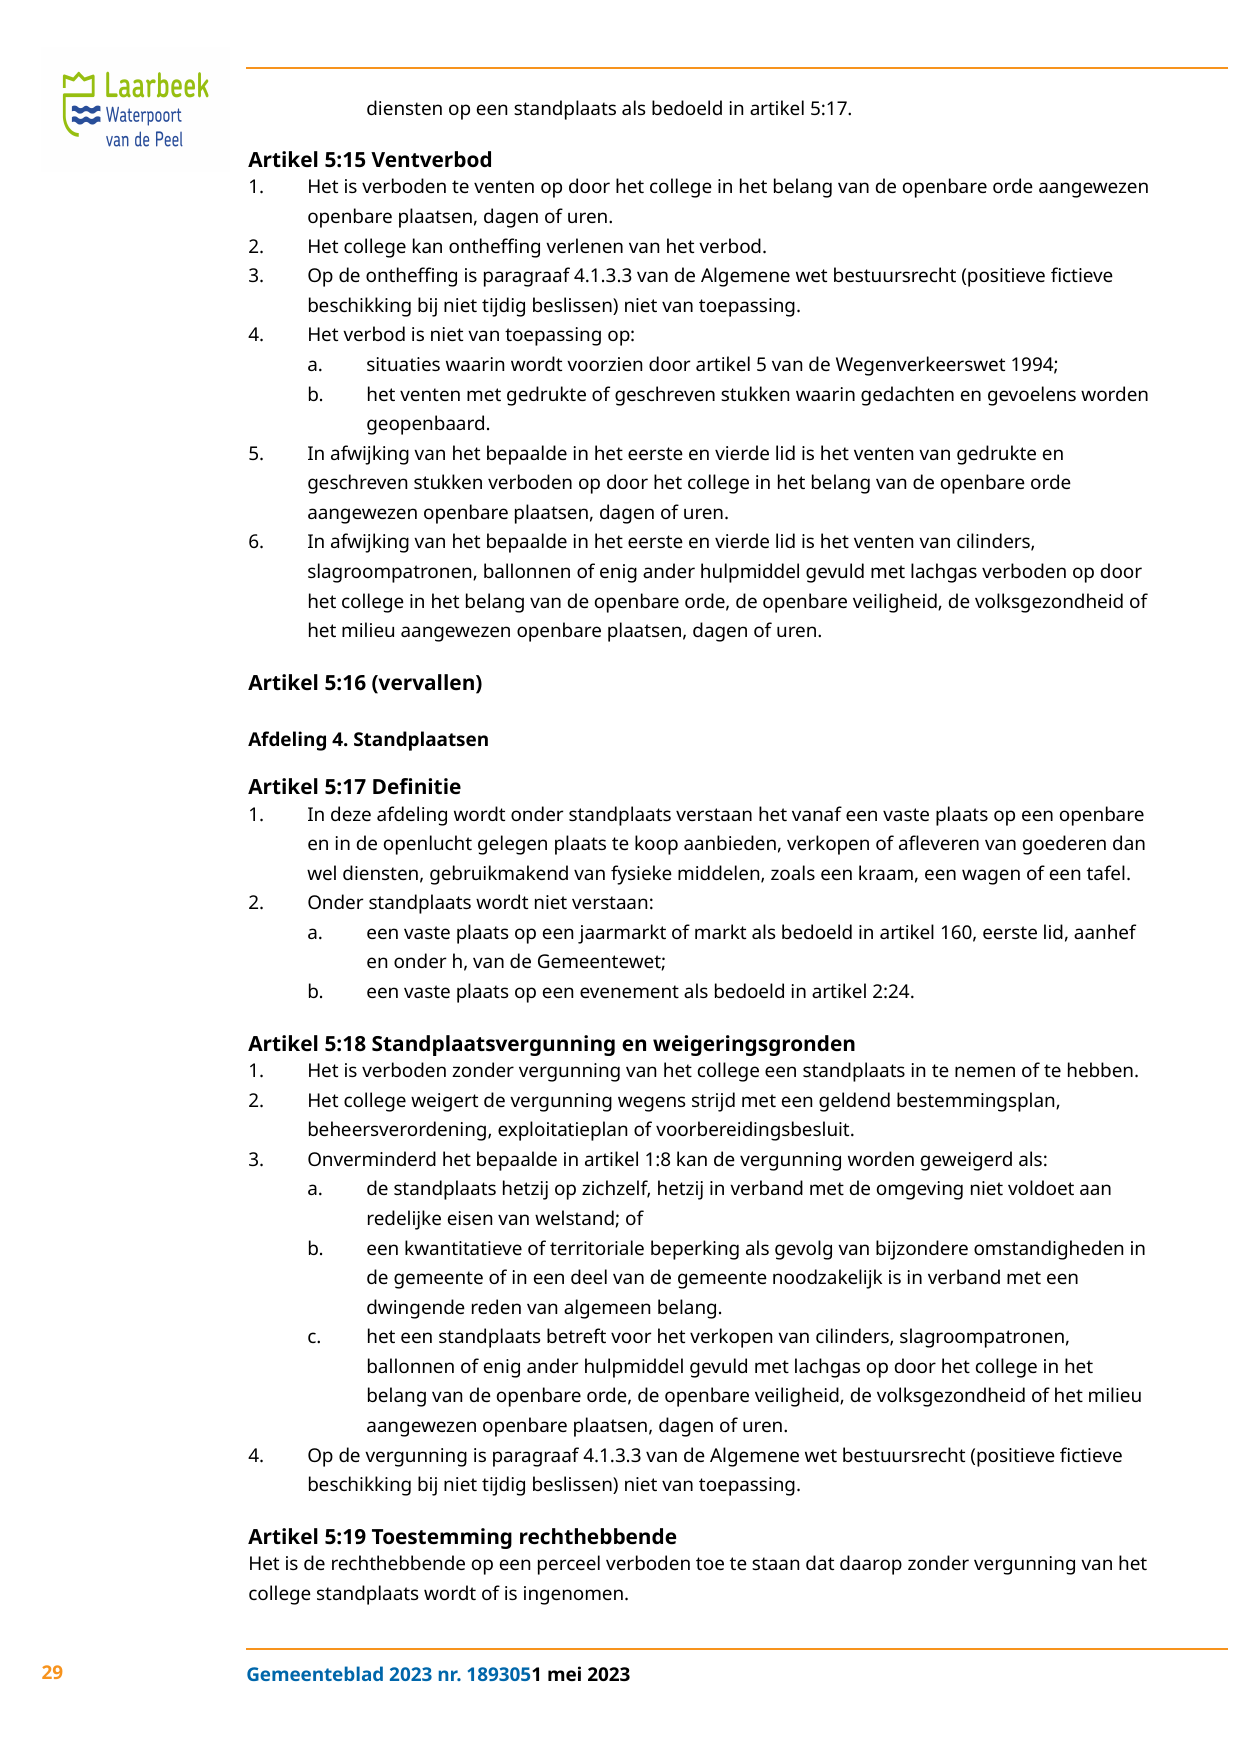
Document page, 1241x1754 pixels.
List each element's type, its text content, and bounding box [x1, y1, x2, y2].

list Het is verboden te venten op door het college in het belang van de openbare orde aangewezen openbare plaatsen, dagen of uren. [248, 174, 1152, 229]
list Op de vergunning is paragraaf 4.1.3.3 van de Algemene wet bestuursrecht (positieve fictieve beschikking bij niet tijdig beslissen) niet van toepassing. [248, 1442, 1152, 1497]
list een kwantitatieve of territoriale beperking als gevolg van bijzondere omstandigheden in de gemeente of in een deel van de gemeente noodzakelijk is in verband met een dwingende reden van algemeen belang. [307, 1235, 1152, 1319]
text Afdeling 4. Standplaatsen [248, 726, 1152, 752]
list Het is verboden zonder vergunning van het college een standplaats in te nemen of te hebben. [248, 1057, 1152, 1083]
list Het verbod is niet van toepassing op: [248, 322, 1152, 347]
list In afwijking van het bepaalde in het eerste en vierde lid is het venten van cilinders, slagroompatronen, ballonnen of enig ander hulpmiddel gevuld met lachgas verboden op door het college in het belang van de openbare orde, de openbare veiligheid, de volksgezondheid of het milieu aangewezen openbare plaatsen, dagen of uren. [248, 529, 1152, 643]
picture [41, 47, 231, 172]
list de standplaats hetzij op zichzelf, hetzij in verband met de omgeving niet voldoet aan redelijke eisen van welstand; of [307, 1176, 1152, 1231]
list diensten op een standplaats als bedoeld in artikel 5:17. [307, 95, 1152, 121]
text Het is de rechthebbende op een perceel verboden toe te staan dat daarop zonder vergunning van het college standplaats wordt of is ingenomen. [248, 1550, 1152, 1606]
list Op de ontheffing is paragraaf 4.1.3.3 van de Algemene wet bestuursrecht (positieve fictieve beschikking bij niet tijdig beslissen) niet van toepassing. [248, 262, 1152, 318]
list een vaste plaats op een jaarmarkt of markt als bedoeld in artikel 160, eerste lid, aanhef en onder h, van de Gemeentewet; [307, 919, 1152, 974]
list Onverminderd het bepaalde in artikel 1:8 kan de vergunning worden geweigerd als: [248, 1146, 1152, 1172]
list het venten met gedrukte of geschreven stukken waarin gedachten en gevoelens worden geopenbaard. [307, 381, 1152, 436]
text Artikel 5:18 Standplaatsvergunning en weigeringsgronden [248, 1029, 1152, 1057]
text Artikel 5:15 Ventverbod [248, 145, 1152, 174]
list Het college weigert de vergunning wegens strijd met een geldend bestemmingsplan, beheersverordening, exploitatieplan of voorbereidingsbesluit. [248, 1087, 1152, 1142]
list In afwijking van het bepaalde in het eerste en vierde lid is het venten van gedrukte en geschreven stukken verboden op door het college in het belang van de openbare orde aangewezen openbare plaatsen, dagen of uren. [248, 440, 1152, 525]
text Artikel 5:17 Definitie [248, 772, 1152, 801]
list Onder standplaats wordt niet verstaan: [248, 889, 1152, 915]
list In deze afdeling wordt onder standplaats verstaan het vanaf een vaste plaats op een openbare en in de openlucht gelegen plaats te koop aanbieden, verkopen of afleveren van goederen dan wel diensten, gebruikmakend van fysieke middelen, zoals een kraam, een wagen of een tafel. [248, 801, 1152, 886]
list Het college kan ontheffing verlenen van het verbod. [248, 233, 1152, 258]
text Artikel 5:16 (vervallen) [248, 668, 1152, 696]
list situaties waarin wordt voorzien door artikel 5 van de Wegenverkeerswet 1994; [307, 351, 1152, 377]
list het een standplaats betreft voor het verkopen van cilinders, slagroompatronen, ballonnen of enig ander hulpmiddel gevuld met lachgas op door het college in het belang van de openbare orde, de openbare veiligheid, de volksgezondheid of het milieu aangewezen openbare plaatsen, dagen of uren. [307, 1323, 1152, 1438]
text Artikel 5:19 Toestemming rechthebbende [248, 1522, 1152, 1550]
list een vaste plaats op een evenement als bedoeld in artikel 2:24. [307, 978, 1152, 1004]
